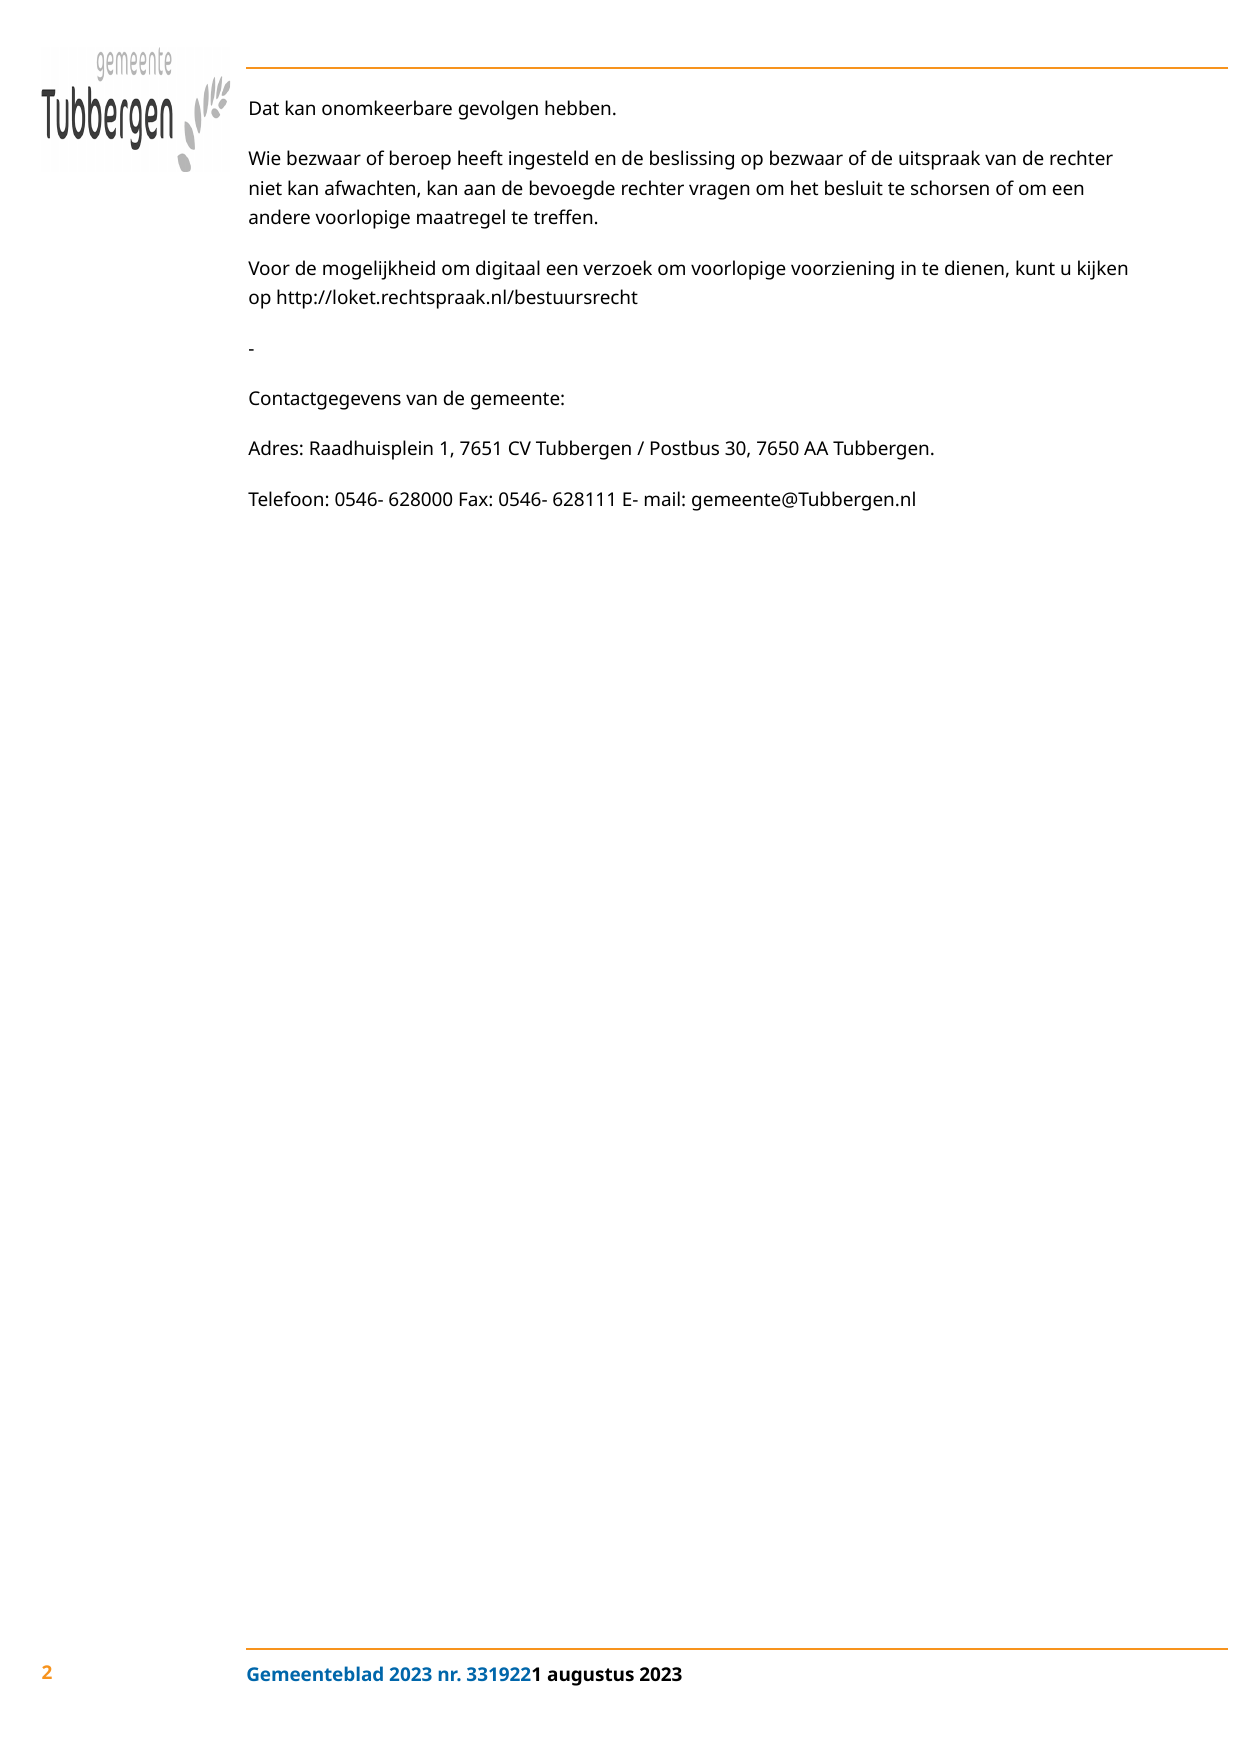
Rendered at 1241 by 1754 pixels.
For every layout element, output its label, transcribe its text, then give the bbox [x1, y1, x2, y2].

text - [248, 335, 1152, 361]
text Dat kan onomkeerbare gevolgen hebben. [248, 95, 1152, 121]
text Telefoon: 0546- 628000 Fax: 0546- 628111 E- mail: gemeente@Tubbergen.nl [248, 486, 1152, 512]
text Contactgegevens van de gemeente: [248, 385, 1152, 411]
picture [41, 47, 231, 172]
text Wie bezwaar of beroep heeft ingesteld en de beslissing op bezwaar of de uitspraak van de rechter niet kan afwachten, kan aan de bevoegde rechter vragen om het besluit te schorsen of om een andere voorlopige maatregel te treffen. [248, 145, 1152, 230]
text Adres: Raadhuisplein 1, 7651 CV Tubbergen / Postbus 30, 7650 AA Tubbergen. [248, 436, 1152, 461]
text Voor de mogelijkheid om digitaal een verzoek om voorlopige voorziening in te dienen, kunt u kijken op http://loket.rechtspraak.nl/bestuursrecht [248, 255, 1152, 310]
